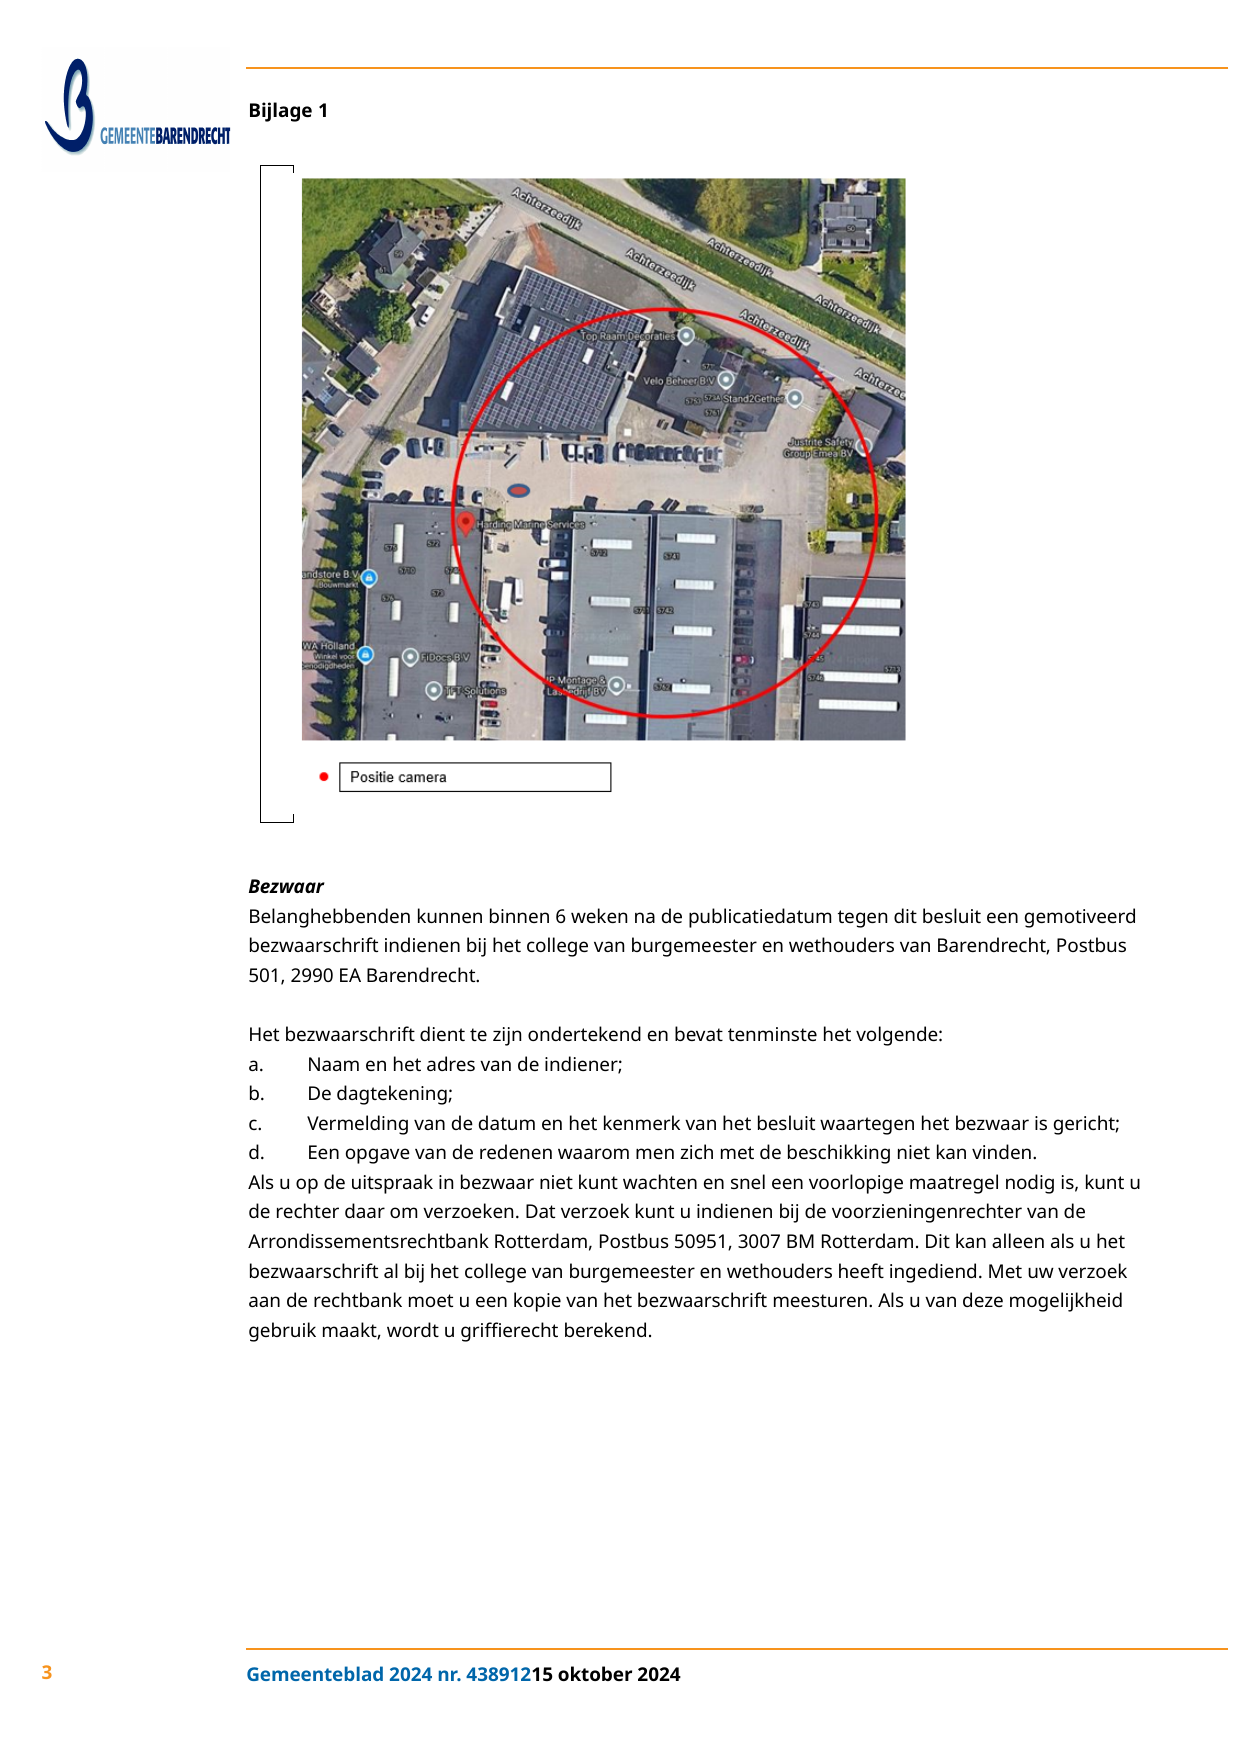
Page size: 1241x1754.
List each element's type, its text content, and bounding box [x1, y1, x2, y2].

picture [41, 47, 231, 172]
list Een opgave van de redenen waarom men zich met de beschikking niet kan vinden. [248, 1139, 1152, 1165]
text Bijlage 1 [248, 95, 1152, 123]
text Belanghebbenden kunnen binnen 6 weken na de publicatiedatum tegen dit besluit een gemotiveerd bezwaarschrift indienen bij het college van burgemeester en wethouders van Barendrecht, Postbus 501, 2990 EA Barendrecht. [248, 903, 1152, 988]
text Bezwaar [248, 873, 1152, 899]
text Het bezwaarschrift dient te zijn ondertekend en bevat tenminste het volgende: [248, 1021, 1152, 1047]
list De dagtekening; [248, 1080, 1152, 1106]
list Vermelding van de datum en het kenmerk van het besluit waartegen het bezwaar is gericht; [248, 1110, 1152, 1136]
list Naam en het adres van de indiener; [248, 1051, 1152, 1076]
picture [268, 173, 978, 814]
text Als u op de uitspraak in bezwaar niet kunt wachten en snel een voorlopige maatregel nodig is, kunt u de rechter daar om verzoeken. Dat verzoek kunt u indienen bij de voorzieningenrechter van de Arrondissementsrechtbank Rotterdam, Postbus 50951, 3007 BM Rotterdam. Dit kan alleen als u het bezwaarschrift al bij het college van burgemeester en wethouders heeft ingediend. Met uw verzoek aan de rechtbank moet u een kopie van het bezwaarschrift meesturen. Als u van deze mogelijkheid gebruik maakt, wordt u griffierecht berekend. [248, 1169, 1152, 1343]
